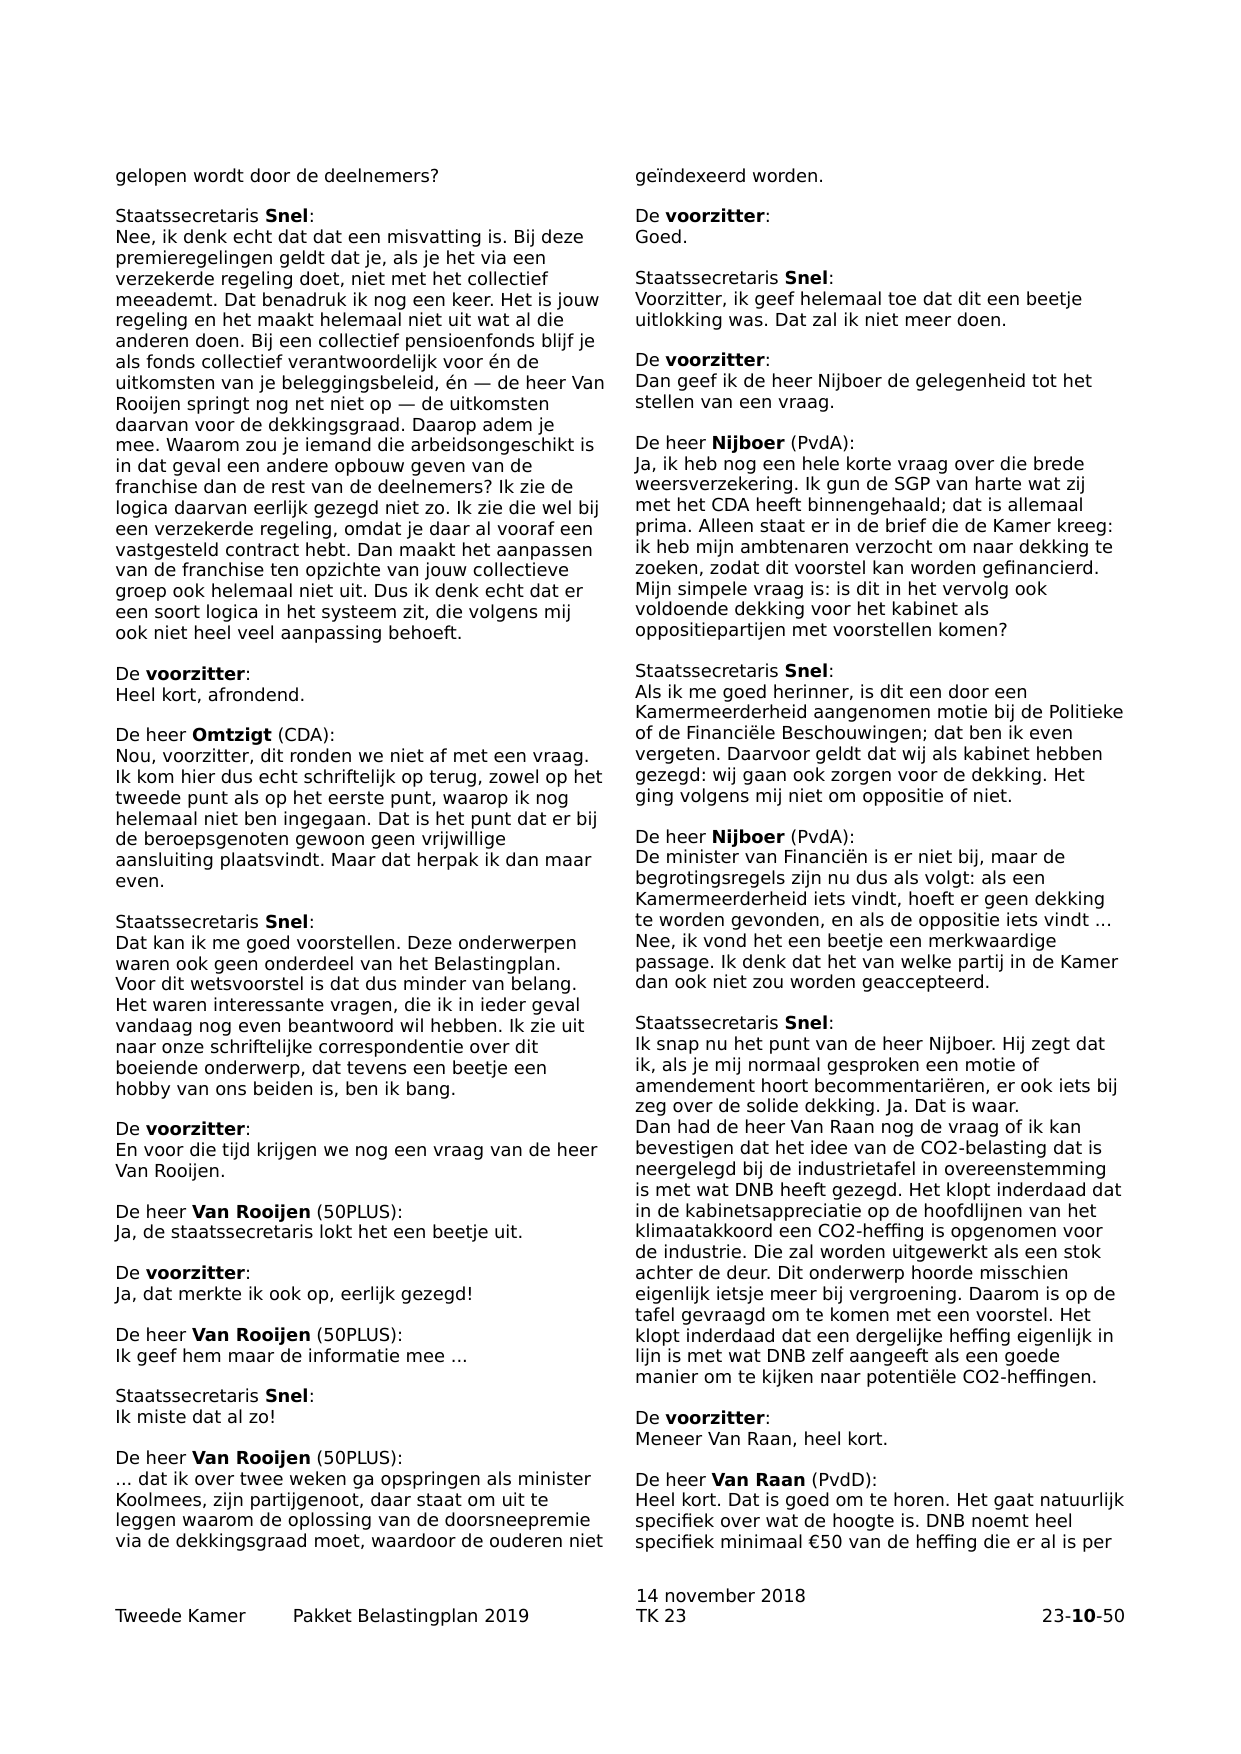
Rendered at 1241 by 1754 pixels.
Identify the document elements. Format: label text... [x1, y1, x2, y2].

text De voorzitter: [115, 1119, 605, 1140]
text Staatssecretaris Snel: [635, 661, 1125, 681]
text Staatssecretaris Snel: [635, 268, 1125, 288]
text Als ik me goed herinner, is dit een door een Kamermeerderheid aangenomen motie bij de Politieke of de Financiële Beschouwingen; dat ben ik even vergeten. Daarvoor geldt dat wij als kabinet hebben gezegd: wij gaan ook zorgen voor de dekking. Het ging volgens mij niet om oppositie of niet. [635, 681, 1125, 806]
text Dan had de heer Van Raan nog de vraag of ik kan bevestigen dat het idee van de CO2-belasting dat is neergelegd bij de industrietafel in overeenstemming is met wat DNB heeft gezegd. Het klopt inderdaad dat in de kabinetsappreciatie op de hoofdlijnen van het klimaatakkoord een CO2-heffing is opgenomen voor de industrie. Die zal worden uitgewerkt als een stok achter de deur. Dit onderwerp hoorde misschien eigenlijk ietsje meer bij vergroening. Daarom is op de tafel gevraagd om te komen met een voorstel. Het klopt inderdaad dat een dergelijke heffing eigenlijk in lijn is met wat DNB zelf aangeeft als een goede manier om te kijken naar potentiële CO2-heffingen. [635, 1117, 1125, 1388]
text Heel kort, afrondend. [115, 684, 605, 705]
text De heer Van Rooijen (50PLUS): [115, 1201, 605, 1222]
text Nee, ik denk echt dat dat een misvatting is. Bij deze premieregelingen geldt dat je, als je het via een verzekerde regeling doet, niet met het collectief meeademt. Dat benadruk ik nog een keer. Het is jouw regeling en het maakt helemaal niet uit wat al die anderen doen. Bij een collectief pensioenfonds blijf je als fonds collectief verantwoordelijk voor én de uitkomsten van je beleggingsbeleid, én — de heer Van Rooijen springt nog net niet op — de uitkomsten daarvan voor de dekkingsgraad. Daarop adem je mee. Waarom zou je iemand die arbeidsongeschikt is in dat geval een andere opbouw geven van de franchise dan de rest van de deelnemers? Ik zie de logica daarvan eerlijk gezegd niet zo. Ik zie die wel bij een verzekerde regeling, omdat je daar al vooraf een vastgesteld contract hebt. Dan maakt het aanpassen van de franchise ten opzichte van jouw collectieve groep ook helemaal niet uit. Dus ik denk echt dat er een soort logica in het systeem zit, die volgens mij ook niet heel veel aanpassing behoeft. [115, 227, 605, 643]
text Meneer Van Raan, heel kort. [635, 1429, 1125, 1449]
text De heer Nijboer (PvdA): [635, 432, 1125, 453]
text De heer Omtzigt (CDA): [115, 725, 605, 746]
text Staatssecretaris Snel: [115, 1386, 605, 1407]
text Ja, de staatssecretaris lokt het een beetje uit. [115, 1222, 605, 1243]
text De voorzitter: [115, 663, 605, 684]
text Staatssecretaris Snel: [115, 912, 605, 932]
text Ik geef hem maar de informatie mee ... [115, 1345, 605, 1366]
text Goed. [635, 227, 1125, 248]
text Ik snap nu het punt van de heer Nijboer. Hij zegt dat ik, als je mij normaal gesproken een motie of amendement hoort becommentariëren, er ook iets bij zeg over de solide dekking. Ja. Dat is waar. [635, 1034, 1125, 1117]
text Voorzitter, ik geef helemaal toe dat dit een beetje uitlokking was. Dat zal ik niet meer doen. [635, 288, 1125, 330]
text De heer Van Raan (PvdD): [635, 1469, 1125, 1490]
text Ja, ik heb nog een hele korte vraag over die brede weersverzekering. Ik gun de SGP van harte wat zij met het CDA heeft binnengehaald; dat is allemaal prima. Alleen staat er in de brief die de Kamer kreeg: ik heb mijn ambtenaren verzocht om naar dekking te zoeken, zodat dit voorstel kan worden gefinancierd. Mijn simpele vraag is: is dit in het vervolg ook voldoende dekking voor het kabinet als oppositiepartijen met voorstellen komen? [635, 453, 1125, 641]
text En voor die tijd krijgen we nog een vraag van de heer Van Rooijen. [115, 1140, 605, 1181]
text gelopen wordt door de deelnemers? [115, 165, 605, 186]
text De minister van Financiën is er niet bij, maar de begrotingsregels zijn nu dus als volgt: als een Kamermeerderheid iets vindt, hoeft er geen dekking te worden gevonden, en als de oppositie iets vindt ... Nee, ik vond het een beetje een merkwaardige passage. Ik denk dat het van welke partij in de Kamer dan ook niet zou worden geaccepteerd. [635, 847, 1125, 993]
text Ik miste dat al zo! [115, 1407, 605, 1428]
text De heer Van Rooijen (50PLUS): [115, 1324, 605, 1345]
text De heer Van Rooijen (50PLUS): [115, 1448, 605, 1468]
text De voorzitter: [115, 1263, 605, 1284]
text Ja, dat merkte ik ook op, eerlijk gezegd! [115, 1284, 605, 1304]
text ... dat ik over twee weken ga opspringen als minister Koolmees, zijn partijgenoot, daar staat om uit te leggen waarom de oplossing van de doorsneepremie via de dekkingsgraad moet, waardoor de ouderen niet [115, 1468, 605, 1552]
text Dat kan ik me goed voorstellen. Deze onderwerpen waren ook geen onderdeel van het Belastingplan. Voor dit wetsvoorstel is dat dus minder van belang. Het waren interessante vragen, die ik in ieder geval vandaag nog even beantwoord wil hebben. Ik zie uit naar onze schriftelijke correspondentie over dit boeiende onderwerp, dat tevens een beetje een hobby van ons beiden is, ben ik bang. [115, 932, 605, 1099]
text Dan geef ik de heer Nijboer de gelegenheid tot het stellen van een vraag. [635, 371, 1125, 412]
text De voorzitter: [635, 206, 1125, 227]
text De voorzitter: [635, 350, 1125, 371]
text De heer Nijboer (PvdA): [635, 826, 1125, 847]
text De voorzitter: [635, 1408, 1125, 1429]
text Heel kort. Dat is goed om te horen. Het gaat natuurlijk specifiek over wat de hoogte is. DNB noemt heel specifiek minimaal €50 van de heffing die er al is per [635, 1490, 1125, 1553]
text geïndexeerd worden. [635, 165, 1125, 186]
text Staatssecretaris Snel: [115, 206, 605, 227]
text Staatssecretaris Snel: [635, 1013, 1125, 1034]
text Nou, voorzitter, dit ronden we niet af met een vraag. Ik kom hier dus echt schriftelijk op terug, zowel op het tweede punt als op het eerste punt, waarop ik nog helemaal niet ben ingegaan. Dat is het punt dat er bij de beroepsgenoten gewoon geen vrijwillige aansluiting plaatsvindt. Maar dat herpak ik dan maar even. [115, 746, 605, 892]
